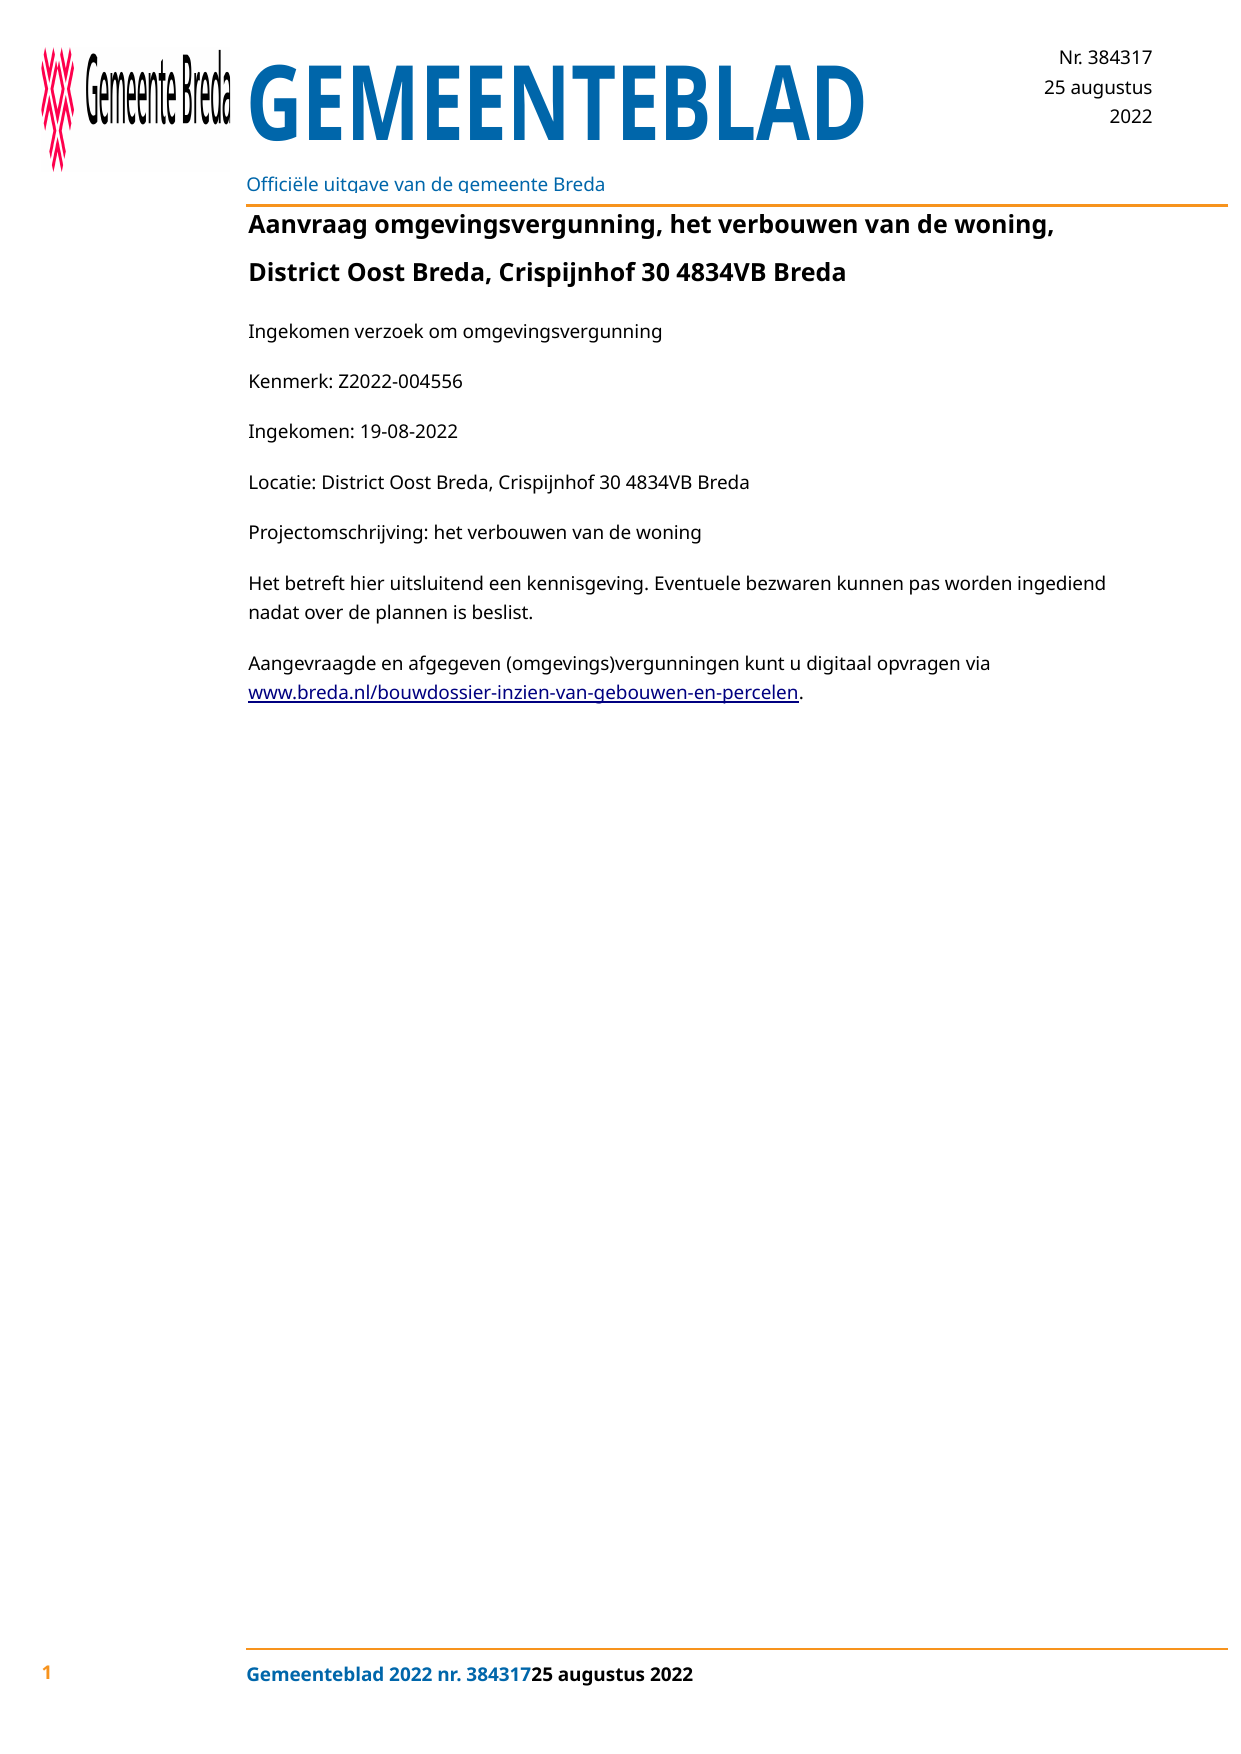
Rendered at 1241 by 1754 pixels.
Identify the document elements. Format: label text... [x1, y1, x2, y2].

text Locatie: District Oost Breda, Crispijnhof 30 4834VB Breda [248, 469, 1152, 495]
text Aanvraag omgevingsvergunning, het verbouwen van de woning, District Oost Breda, Crispijnhof 30 4834VB Breda [248, 207, 1152, 288]
picture [41, 47, 231, 172]
text Het betreft hier uitsluitend een kennisgeving. Eventuele bezwaren kunnen pas worden ingediend nadat over de plannen is beslist. [248, 570, 1152, 625]
text Ingekomen verzoek om omgevingsvergunning [248, 318, 1152, 344]
text Projectomschrijving: het verbouwen van de woning [248, 519, 1152, 545]
text Aangevraagde en afgegeven (omgevings)vergunningen kunt u digitaal opvragen via www.breda.nl/bouwdossier-inzien-van-gebouwen-en-percelen. [248, 650, 1152, 705]
text Ingekomen: 19-08-2022 [248, 419, 1152, 444]
text Kenmerk: Z2022-004556 [248, 368, 1152, 394]
